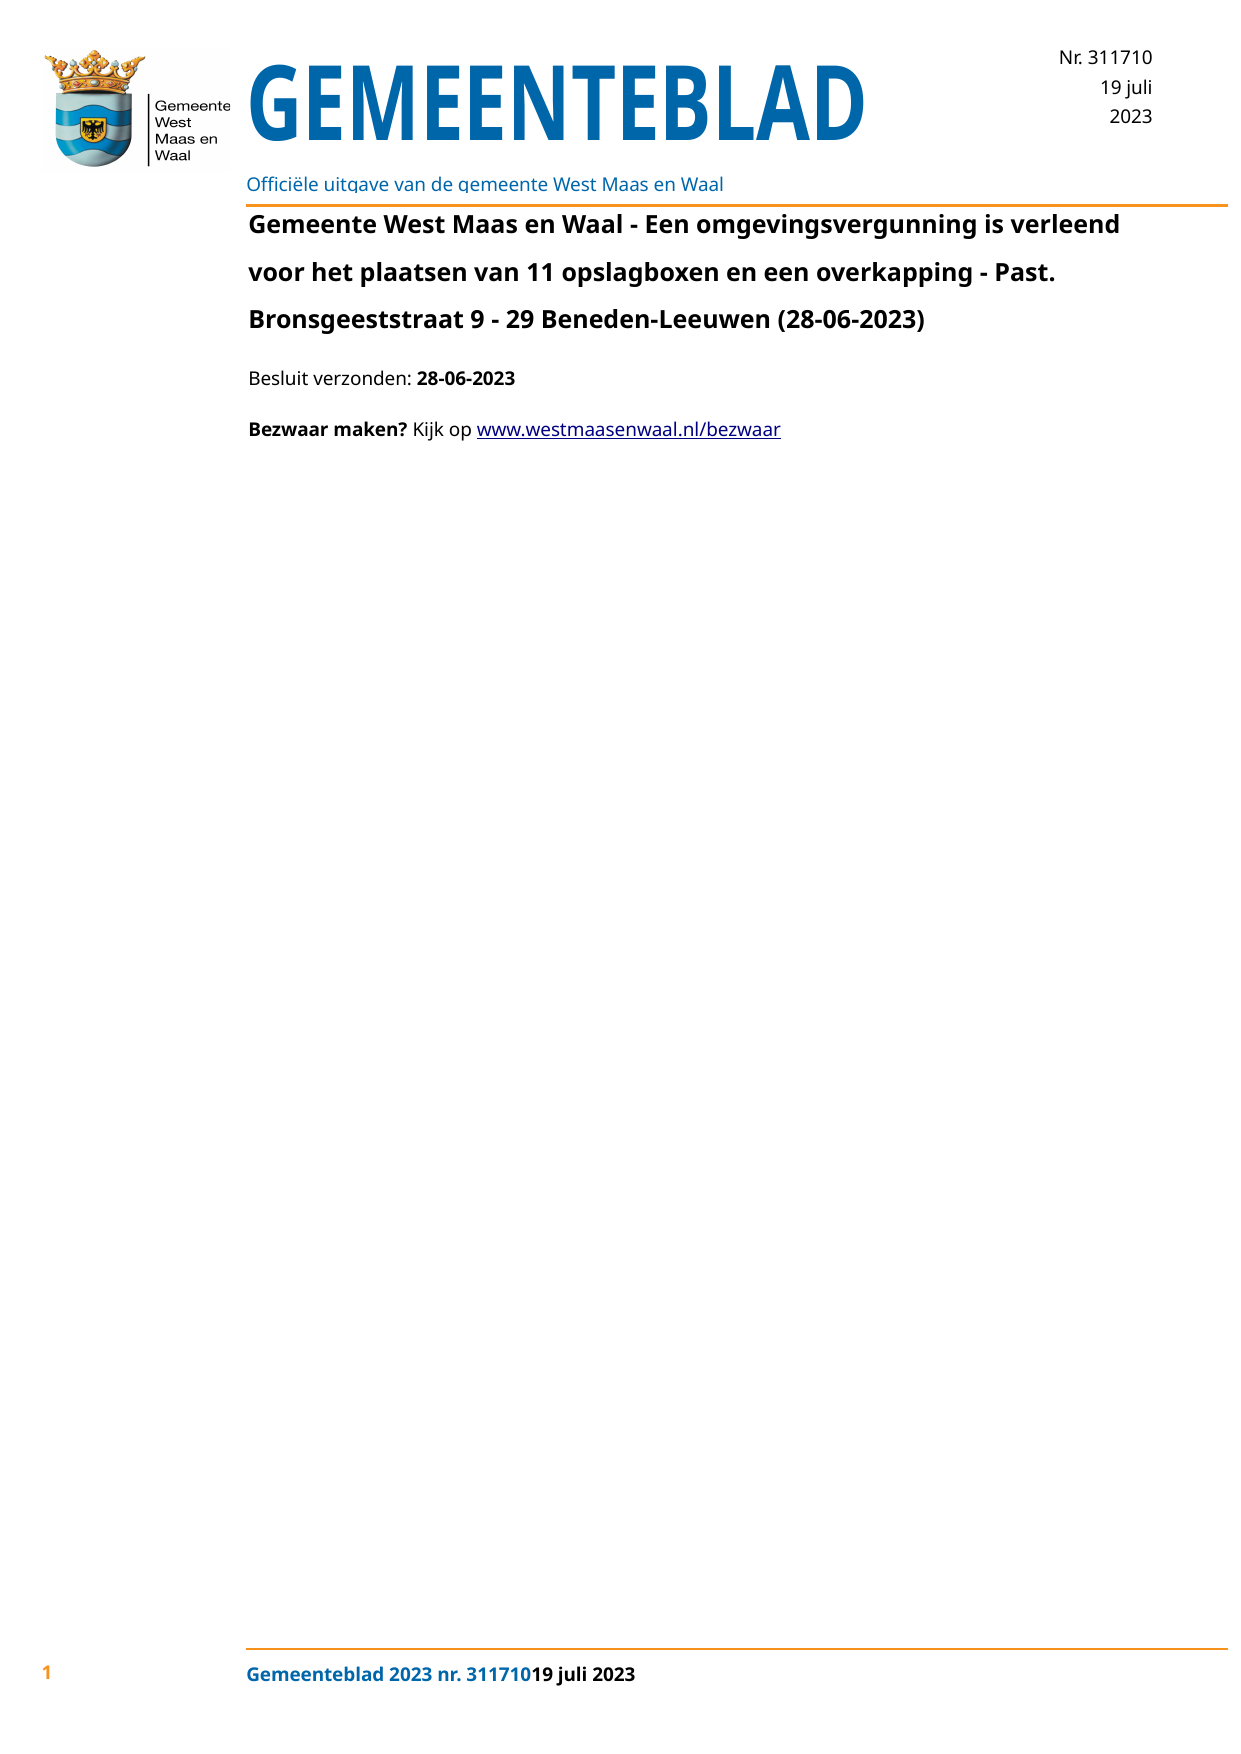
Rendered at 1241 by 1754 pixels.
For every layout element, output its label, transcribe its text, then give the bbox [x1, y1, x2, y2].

text Bezwaar maken? Kijk op www.westmaasenwaal.nl/bezwaar [248, 416, 1152, 442]
picture [41, 47, 231, 172]
text Gemeente West Maas en Waal - Een omgevingsvergunning is verleend voor het plaatsen van 11 opslagboxen en een overkapping - Past. Bronsgeeststraat 9 - 29 Beneden-Leeuwen (28-06-2023) [248, 207, 1152, 336]
text Besluit verzonden: 28-06-2023 [248, 366, 1152, 391]
